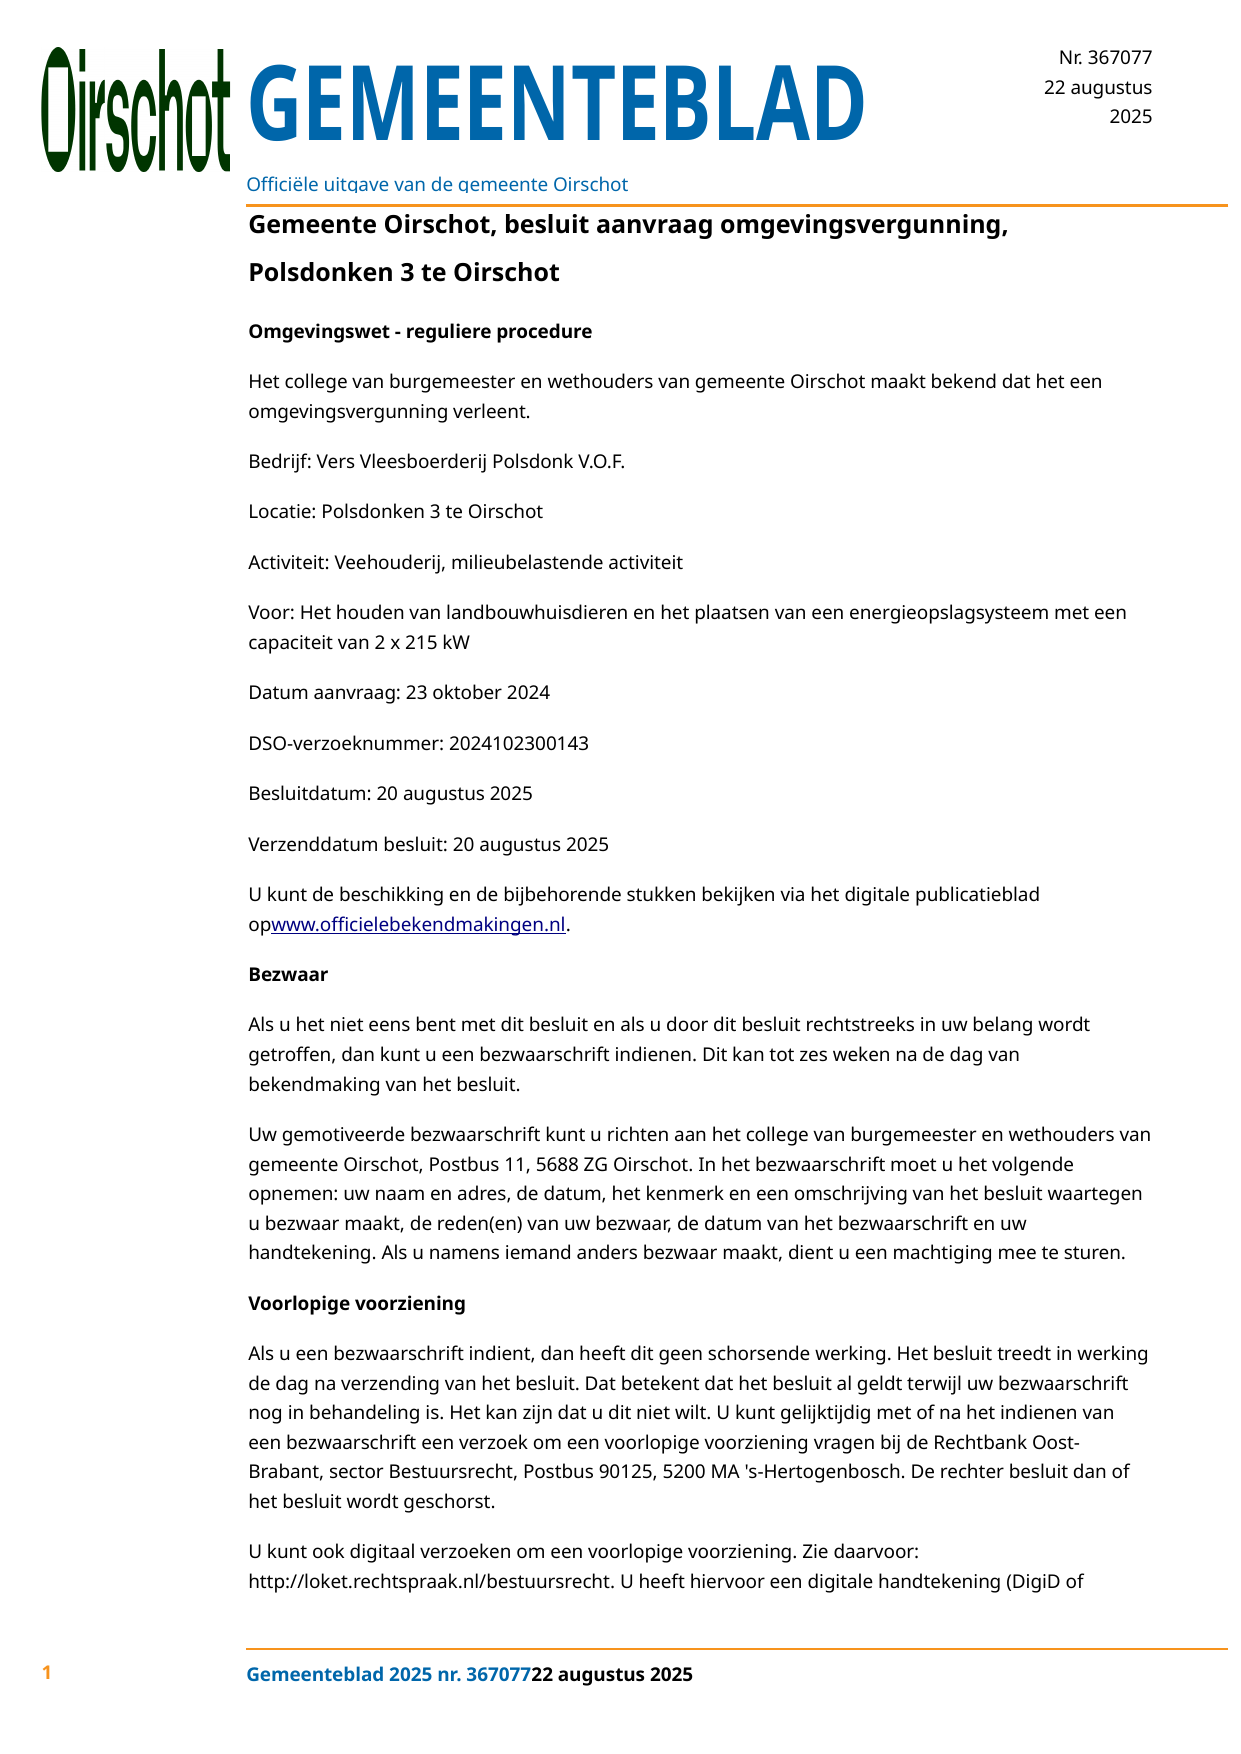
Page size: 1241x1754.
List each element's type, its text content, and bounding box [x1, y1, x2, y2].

text Besluitdatum: 20 augustus 2025 [248, 780, 1152, 806]
text Als u het niet eens bent met dit besluit en als u door dit besluit rechtstreeks in uw belang wordt getroffen, dan kunt u een bezwaarschrift indienen. Dit kan tot zes weken na de dag van bekendmaking van het besluit. [248, 1012, 1152, 1097]
text Als u een bezwaarschrift indient, dan heeft dit geen schorsende werking. Het besluit treedt in werking de dag na verzending van het besluit. Dat betekent dat het besluit al geldt terwijl uw bezwaarschrift nog in behandeling is. Het kan zijn dat u dit niet wilt. U kunt gelijktijdig met of na het indienen van een bezwaarschrift een verzoek om een voorlopige voorziening vragen bij de Rechtbank Oost-Brabant, sector Bestuursrecht, Postbus 90125, 5200 MA 's‑Hertogenbosch. De rechter besluit dan of het besluit wordt geschorst. [248, 1340, 1152, 1514]
text U kunt ook digitaal verzoeken om een voorlopige voorziening. Zie daarvoor: http://loket.rechtspraak.nl/bestuursrecht. U heeft hiervoor een digitale handtekening (DigiD of [248, 1539, 1152, 1594]
text Voorlopige voorziening [248, 1290, 1152, 1316]
text Voor: Het houden van landbouwhuisdieren en het plaatsen van een energieopslagsysteem met een capaciteit van 2 x 215 kW [248, 599, 1152, 655]
text DSO-verzoeknummer: 2024102300143 [248, 730, 1152, 756]
text Locatie: Polsdonken 3 te Oirschot [248, 499, 1152, 524]
picture [41, 47, 231, 172]
text Het college van burgemeester en wethouders van gemeente Oirschot maakt bekend dat het een omgevingsvergunning verleent. [248, 368, 1152, 424]
text Activiteit: Veehouderij, milieubelastende activiteit [248, 549, 1152, 575]
text U kunt de beschikking en de bijbehorende stukken bekijken via het digitale publicatieblad opwww.officielebekendmakingen.nl. [248, 881, 1152, 937]
text Verzenddatum besluit: 20 augustus 2025 [248, 831, 1152, 857]
text Uw gemotiveerde bezwaarschrift kunt u richten aan het college van burgemeester en wethouders van gemeente Oirschot, Postbus 11, 5688 ZG Oirschot. In het bezwaarschrift moet u het volgende opnemen: uw naam en adres, de datum, het kenmerk en een omschrijving van het besluit waartegen u bezwaar maakt, de reden(en) van uw bezwaar, de datum van het bezwaarschrift en uw handtekening. Als u namens iemand anders bezwaar maakt, dient u een machtiging mee te sturen. [248, 1121, 1152, 1265]
text Bezwaar [248, 961, 1152, 987]
text Datum aanvraag: 23 oktober 2024 [248, 679, 1152, 705]
text Bedrijf: Vers Vleesboerderij Polsdonk V.O.F. [248, 448, 1152, 474]
text Gemeente Oirschot, besluit aanvraag omgevingsvergunning, Polsdonken 3​ te Oirschot [248, 207, 1152, 288]
text Omgevingswet - reguliere procedure [248, 318, 1152, 344]
